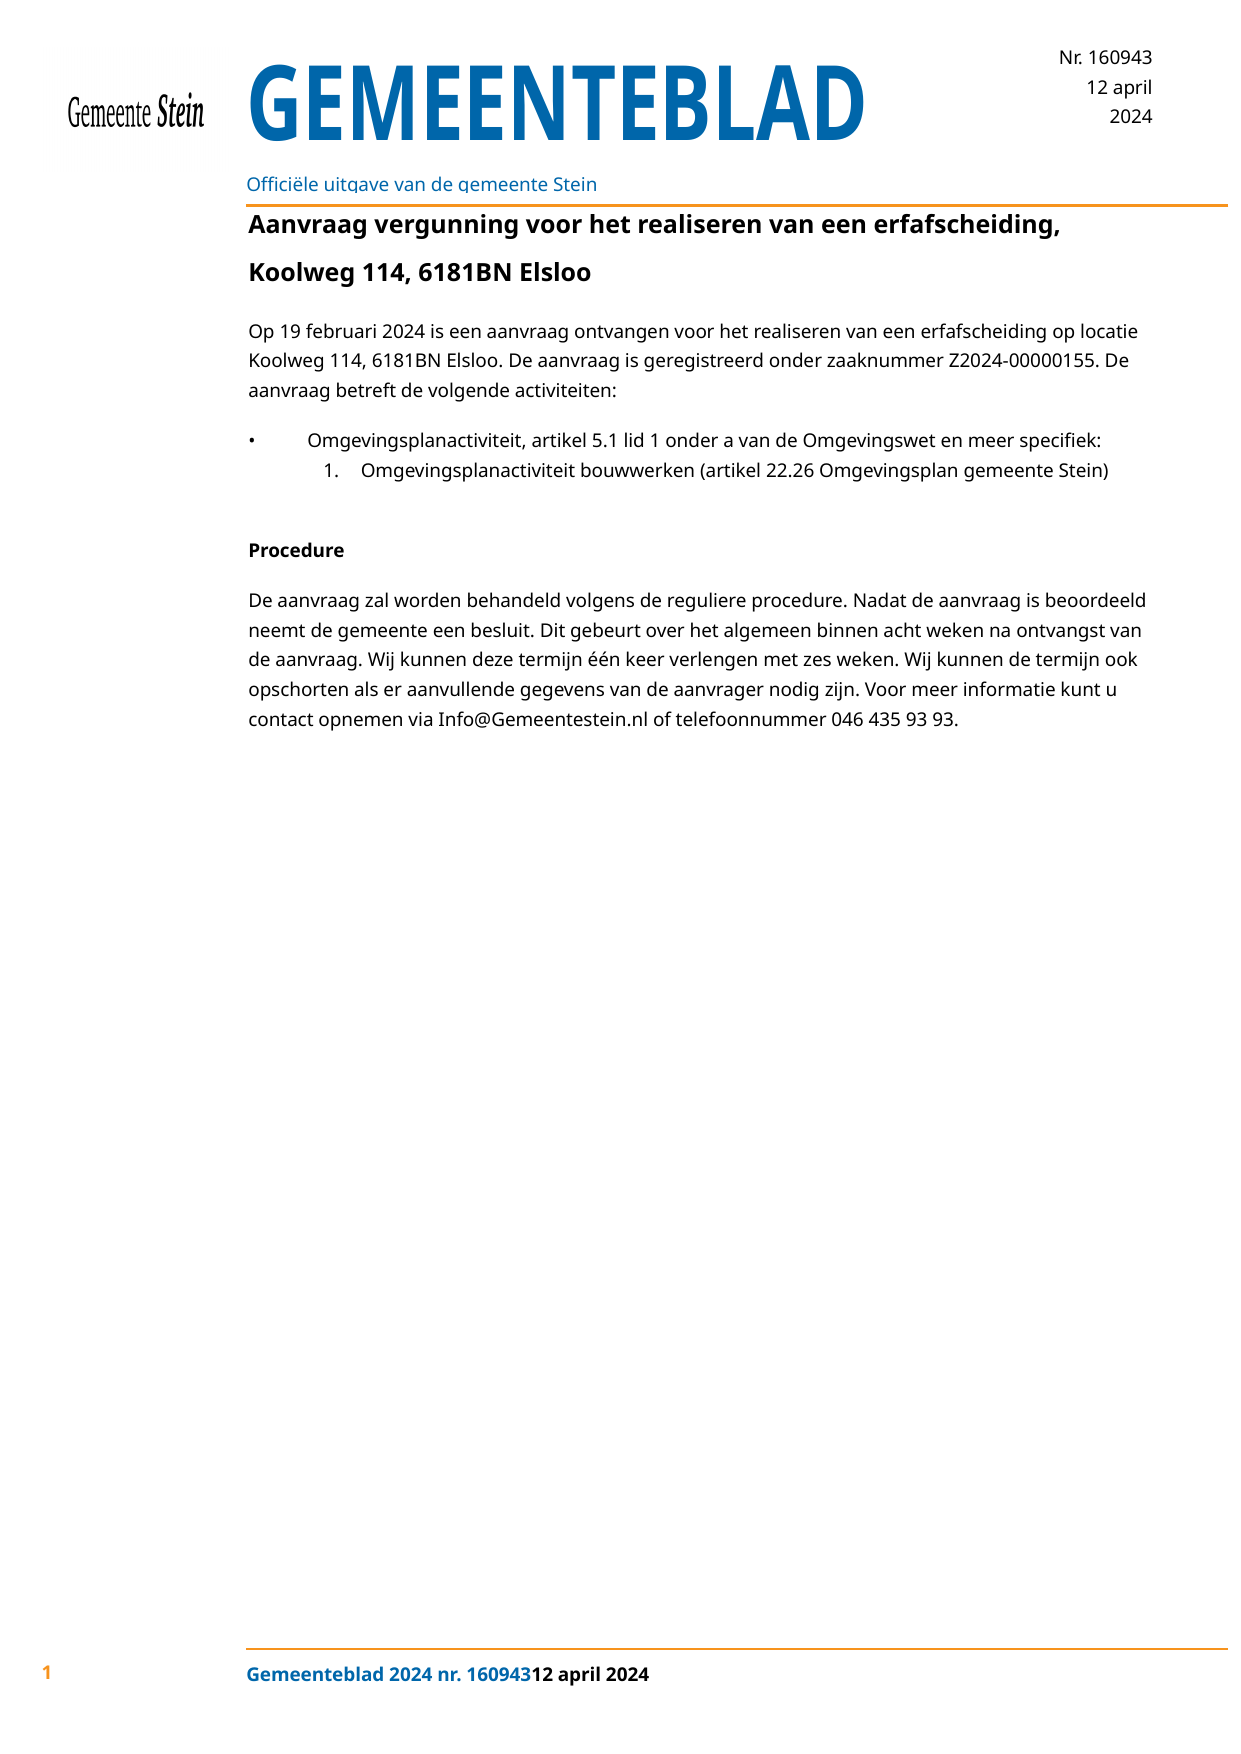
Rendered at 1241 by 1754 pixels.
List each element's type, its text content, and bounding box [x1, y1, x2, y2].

text De aanvraag zal worden behandeld volgens de reguliere procedure. Nadat de aanvraag is beoordeeld neemt de gemeente een besluit. Dit gebeurt over het algemeen binnen acht weken na ontvangst van de aanvraag. Wij kunnen deze termijn één keer verlengen met zes weken. Wij kunnen de termijn ook opschorten als er aanvullende gegevens van de aanvrager nodig zijn. Voor meer informatie kunt u contact opnemen via Info@Gemeentestein.nl of telefoonnummer 046 435 93 93. [248, 587, 1152, 732]
list Omgevingsplanactiviteit bouwwerken (artikel 22.26 Omgevingsplan gemeente Stein) [323, 457, 1152, 483]
text Procedure [248, 537, 1152, 563]
picture [41, 47, 231, 172]
text Aanvraag vergunning voor het realiseren van een erfafscheiding, Koolweg 114, 6181BN Elsloo [248, 207, 1152, 288]
text Op 19 februari 2024 is een aanvraag ontvangen voor het realiseren van een erfafscheiding op locatie Koolweg 114, 6181BN Elsloo. De aanvraag is geregistreerd onder zaaknummer Z2024-00000155. De aanvraag betreft de volgende activiteiten: [248, 318, 1152, 403]
list Omgevingsplanactiviteit, artikel 5.1 lid 1 onder a van de Omgevingswet en meer specifiek: [248, 427, 1152, 453]
